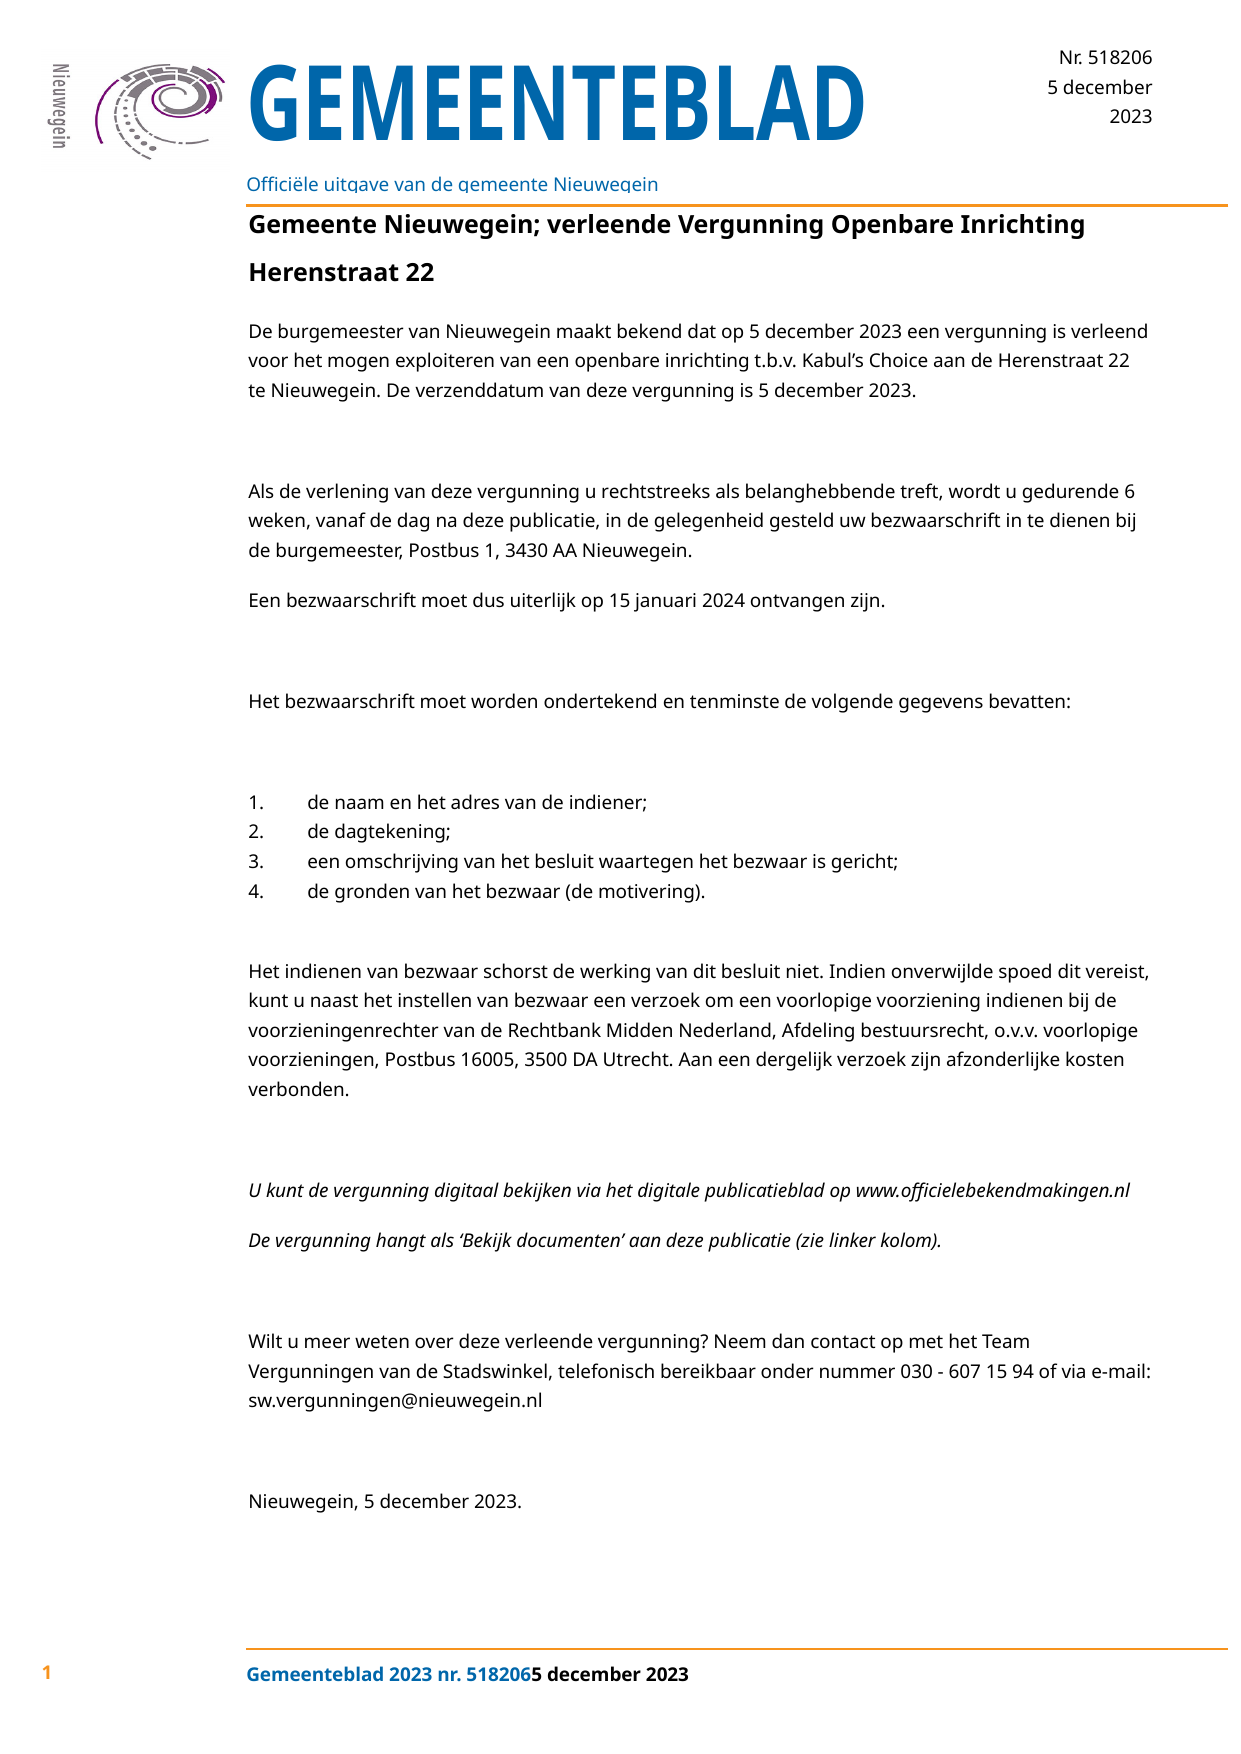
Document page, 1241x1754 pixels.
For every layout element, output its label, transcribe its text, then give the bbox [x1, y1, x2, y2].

text Als de verlening van deze vergunning u rechtstreeks als belanghebbende treft, wordt u gedurende 6 weken, vanaf de dag na deze publicatie, in de gelegenheid gesteld uw bezwaarschrift in te dienen bij de burgemeester, Postbus 1, 3430 AA Nieuwegein. [248, 478, 1152, 563]
text Gemeente Nieuwegein; verleende Vergunning Openbare Inrichting Herenstraat 22 [248, 207, 1152, 288]
picture [41, 47, 231, 172]
list de gronden van het bezwaar (de motivering). [248, 878, 1152, 904]
list de dagtekening; [248, 819, 1152, 844]
text Het indienen van bezwaar schorst de werking van dit besluit niet. Indien onverwijlde spoed dit vereist, kunt u naast het instellen van bezwaar een verzoek om een voorlopige voorziening indienen bij de voorzieningenrechter van de Rechtbank Midden Nederland, Afdeling bestuursrecht, o.v.v. voorlopige voorzieningen, Postbus 16005, 3500 DA Utrecht. Aan een dergelijk verzoek zijn afzonderlijke kosten verbonden. [248, 958, 1152, 1102]
text Wilt u meer weten over deze verleende vergunning? Neem dan contact op met het Team Vergunningen van de Stadswinkel, telefonisch bereikbaar onder nummer 030 - 607 15 94 of via e-mail: sw.vergunningen@nieuwegein.nl [248, 1328, 1152, 1413]
text Nieuwegein, 5 december 2023. [248, 1488, 1152, 1514]
list de naam en het adres van de indiener; [248, 789, 1152, 815]
text Een bezwaarschrift moet dus uiterlijk op 15 januari 2024 ontvangen zijn. [248, 587, 1152, 613]
text De vergunning hangt als ‘Bekijk documenten’ aan deze publicatie (zie linker kolom). [248, 1227, 1152, 1253]
text De burgemeester van Nieuwegein maakt bekend dat op 5 december 2023 een vergunning is verleend voor het mogen exploiteren van een openbare inrichting t.b.v. Kabul’s Choice aan de Herenstraat 22 te Nieuwegein. De verzenddatum van deze vergunning is 5 december 2023. [248, 318, 1152, 403]
list een omschrijving van het besluit waartegen het bezwaar is gericht; [248, 848, 1152, 874]
text U kunt de vergunning digitaal bekijken via het digitale publicatieblad op www.officielebekendmakingen.nl [248, 1177, 1152, 1203]
text Het bezwaarschrift moet worden ondertekend en tenminste de volgende gegevens bevatten: [248, 688, 1152, 714]
